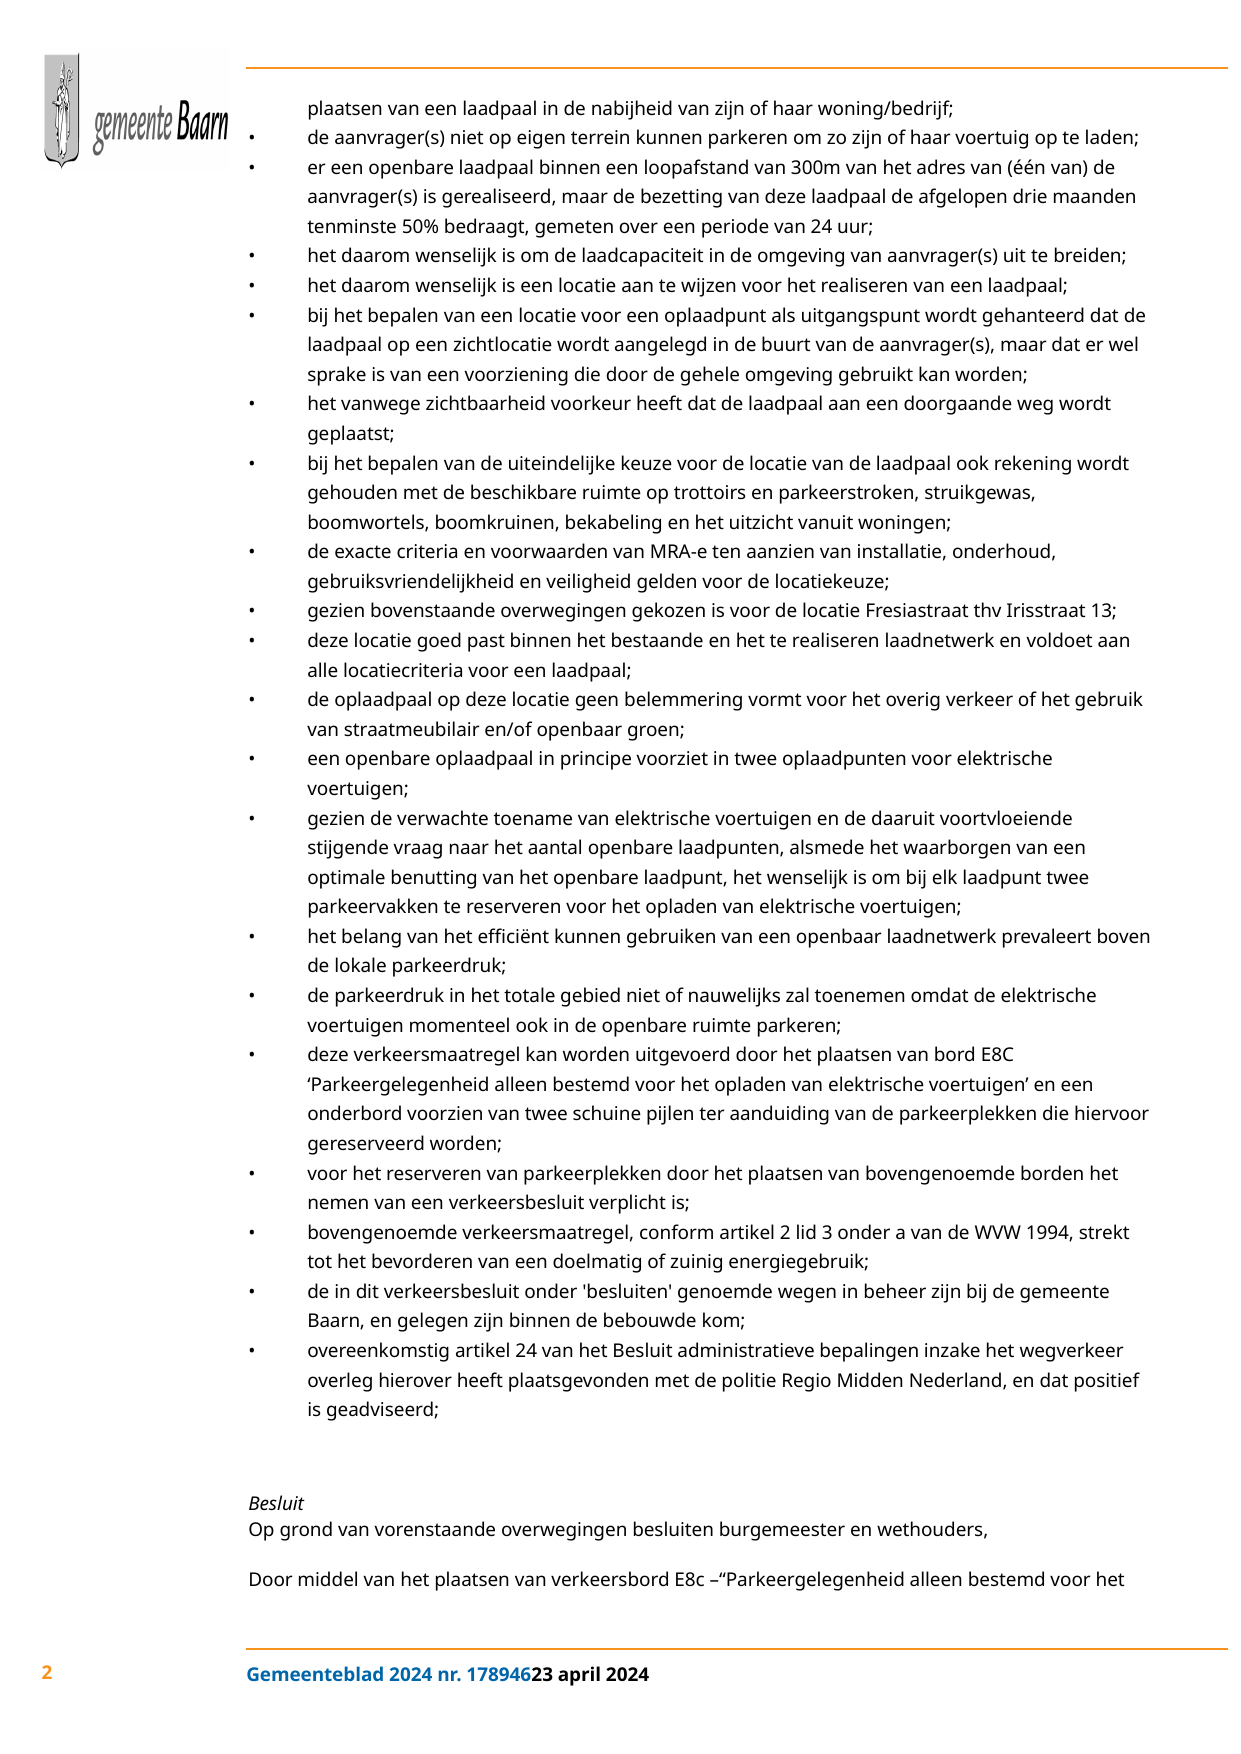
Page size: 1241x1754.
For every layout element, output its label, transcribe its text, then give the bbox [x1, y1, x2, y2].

list bovengenoemde verkeersmaatregel, conform artikel 2 lid 3 onder a van de WVW 1994, strekt tot het bevorderen van een doelmatig of zuinig energiegebruik; [248, 1219, 1152, 1274]
list gezien de verwachte toename van elektrische voertuigen en de daaruit voortvloeiende stijgende vraag naar het aantal openbare laadpunten, alsmede het waarborgen van een optimale benutting van het openbare laadpunt, het wenselijk is om bij elk laadpunt twee parkeervakken te reserveren voor het opladen van elektrische voertuigen; [248, 805, 1152, 919]
picture [41, 47, 231, 172]
list overeenkomstig artikel 24 van het Besluit administratieve bepalingen inzake het wegverkeer overleg hierover heeft plaatsgevonden met de politie Regio Midden Nederland, en dat positief is geadviseerd; [248, 1337, 1152, 1422]
list bij het bepalen van de uiteindelijke keuze voor de locatie van de laadpaal ook rekening wordt gehouden met de beschikbare ruimte op trottoirs en parkeerstroken, struikgewas, boomwortels, boomkruinen, bekabeling en het uitzicht vanuit woningen; [248, 450, 1152, 535]
list deze locatie goed past binnen het bestaande en het te realiseren laadnetwerk en voldoet aan alle locatiecriteria voor een laadpaal; [248, 627, 1152, 683]
list de in dit verkeersbesluit onder 'besluiten' genoemde wegen in beheer zijn bij de gemeente Baarn, en gelegen zijn binnen de bebouwde kom; [248, 1278, 1152, 1333]
list gezien bovenstaande overwegingen gekozen is voor de locatie Fresiastraat thv Irisstraat 13; [248, 598, 1152, 623]
list het vanwege zichtbaarheid voorkeur heeft dat de laadpaal aan een doorgaande weg wordt geplaatst; [248, 391, 1152, 446]
text Door middel van het plaatsen van verkeersbord E8c –“Parkeergelegenheid alleen bestemd voor het [248, 1566, 1152, 1592]
list de parkeerdruk in het totale gebied niet of nauwelijks zal toenemen omdat de elektrische voertuigen momenteel ook in de openbare ruimte parkeren; [248, 982, 1152, 1038]
list plaatsen van een laadpaal in de nabijheid van zijn of haar woning/bedrijf; [248, 95, 1152, 121]
list deze verkeersmaatregel kan worden uitgevoerd door het plaatsen van bord E8C ‘Parkeergelegenheid alleen bestemd voor het opladen van elektrische voertuigen’ en een onderbord voorzien van twee schuine pijlen ter aanduiding van de parkeerplekken die hiervoor gereserveerd worden; [248, 1041, 1152, 1156]
list de oplaadpaal op deze locatie geen belemmering vormt voor het overig verkeer of het gebruik van straatmeubilair en/of openbaar groen; [248, 686, 1152, 742]
text Besluit [248, 1490, 1152, 1516]
list een openbare oplaadpaal in principe voorziet in twee oplaadpunten voor elektrische voertuigen; [248, 746, 1152, 801]
list het daarom wenselijk is om de laadcapaciteit in de omgeving van aanvrager(s) uit te breiden; [248, 243, 1152, 268]
list bij het bepalen van een locatie voor een oplaadpunt als uitgangspunt wordt gehanteerd dat de laadpaal op een zichtlocatie wordt aangelegd in de buurt van de aanvrager(s), maar dat er wel sprake is van een voorziening die door de gehele omgeving gebruikt kan worden; [248, 302, 1152, 387]
list de exacte criteria en voorwaarden van MRA-e ten aanzien van installatie, onderhoud, gebruiksvriendelijkheid en veiligheid gelden voor de locatiekeuze; [248, 538, 1152, 594]
text Op grond van vorenstaande overwegingen besluiten burgemeester en wethouders, [248, 1516, 1152, 1541]
list het belang van het efficiënt kunnen gebruiken van een openbaar laadnetwerk prevaleert boven de lokale parkeerdruk; [248, 923, 1152, 978]
list voor het reserveren van parkeerplekken door het plaatsen van bovengenoemde borden het nemen van een verkeersbesluit verplicht is; [248, 1160, 1152, 1215]
list er een openbare laadpaal binnen een loopafstand van 300m van het adres van (één van) de aanvrager(s) is gerealiseerd, maar de bezetting van deze laadpaal de afgelopen drie maanden tenminste 50% bedraagt, gemeten over een periode van 24 uur; [248, 154, 1152, 239]
list de aanvrager(s) niet op eigen terrein kunnen parkeren om zo zijn of haar voertuig op te laden; [248, 124, 1152, 150]
list het daarom wenselijk is een locatie aan te wijzen voor het realiseren van een laadpaal; [248, 272, 1152, 298]
